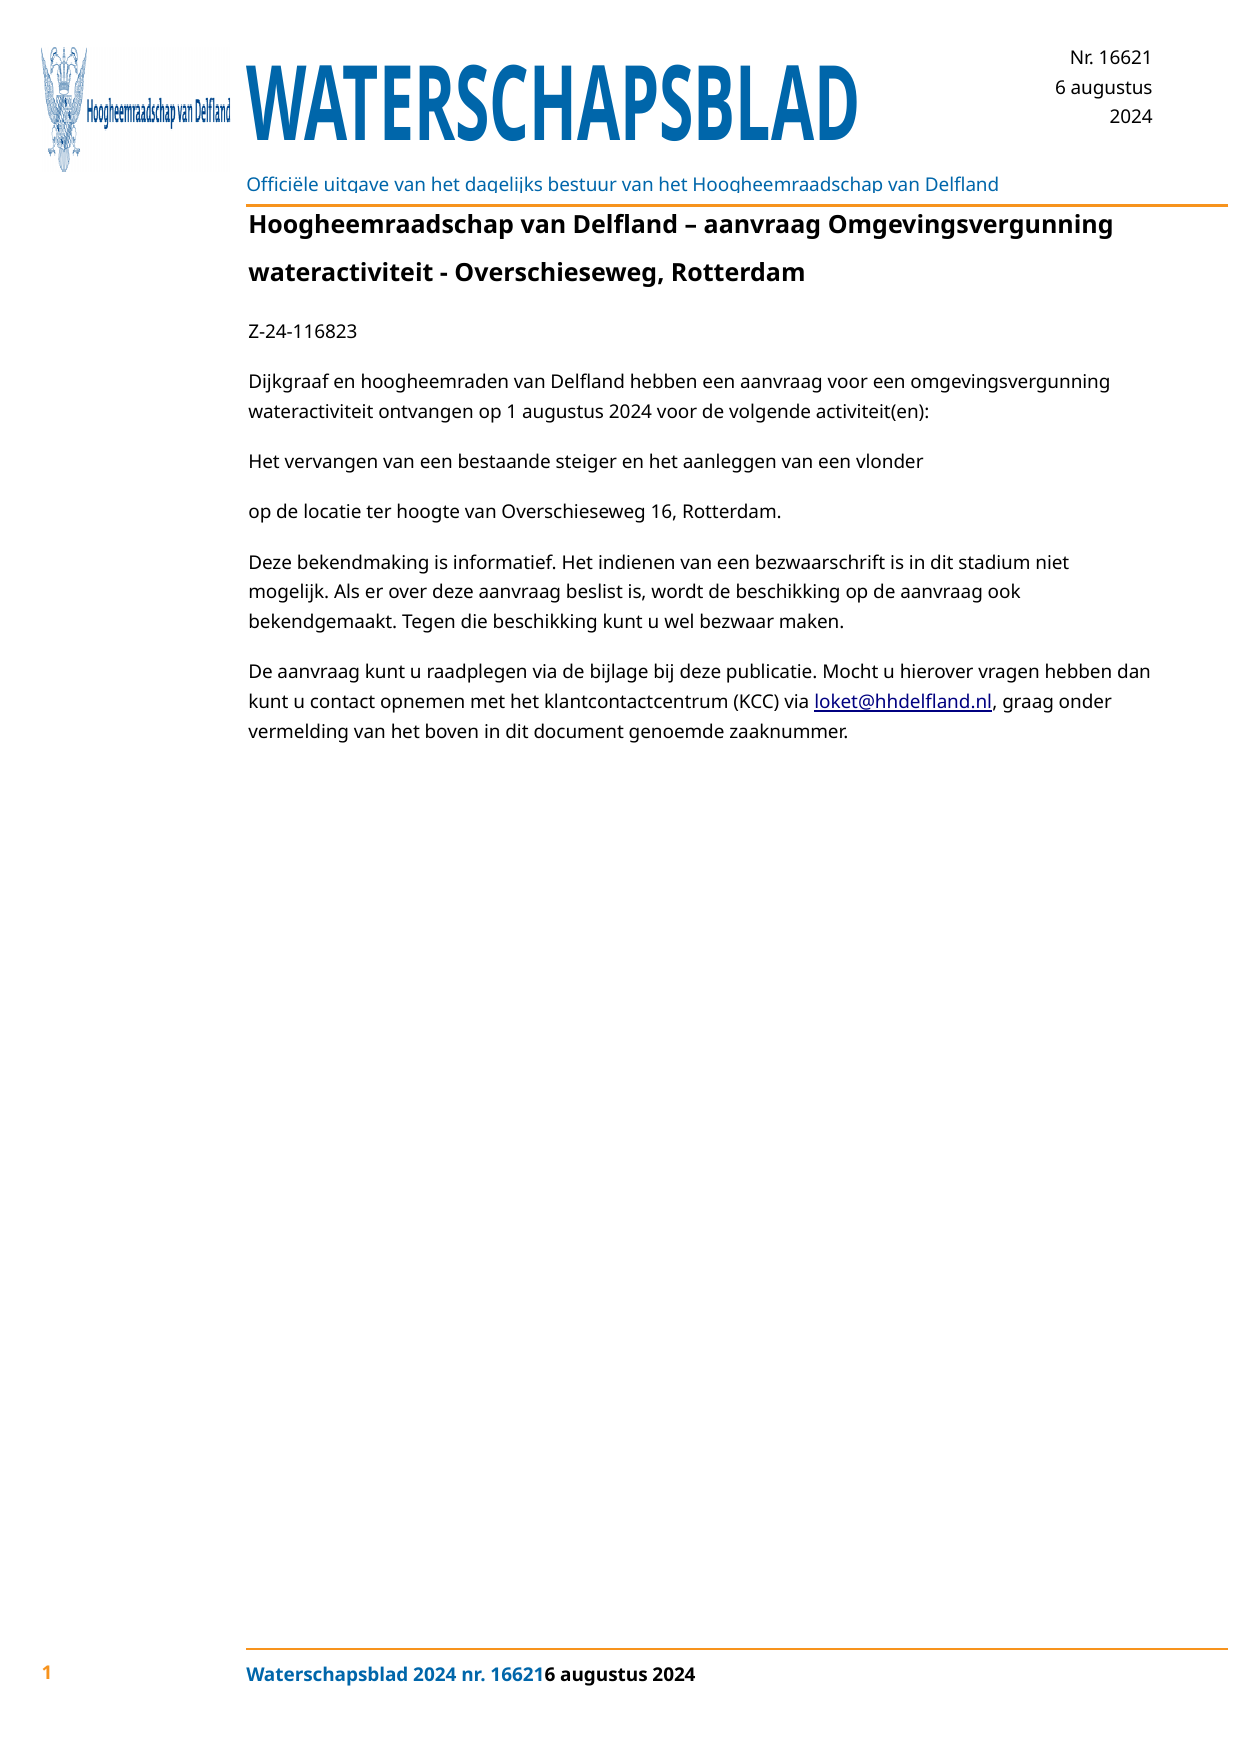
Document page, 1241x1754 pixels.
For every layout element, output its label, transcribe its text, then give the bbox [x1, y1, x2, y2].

text op de locatie ter hoogte van Overschieseweg 16, Rotterdam. [248, 499, 1152, 524]
text De aanvraag kunt u raadplegen via de bijlage bij deze publicatie. Mocht u hierover vragen hebben dan kunt u contact opnemen met het klantcontactcentrum (KCC) via loket@hhdelfland.nl, graag onder vermelding van het boven in dit document genoemde zaaknummer. [248, 659, 1152, 744]
text Dijkgraaf en hoogheemraden van Delfland hebben een aanvraag voor een omgevingsvergunning wateractiviteit ontvangen op 1 augustus 2024 voor de volgende activiteit(en): [248, 368, 1152, 424]
text Deze bekendmaking is informatief. Het indienen van een bezwaarschrift is in dit stadium niet mogelijk. Als er over deze aanvraag beslist is, wordt de beschikking op de aanvraag ook bekendgemaakt. Tegen die beschikking kunt u wel bezwaar maken. [248, 549, 1152, 634]
text Het vervangen van een bestaande steiger en het aanleggen van een vlonder [248, 448, 1152, 474]
text Z-24-116823 [248, 318, 1152, 344]
text Hoogheemraadschap van Delfland – aanvraag Omgevingsvergunning wateractiviteit - Overschieseweg, Rotterdam [248, 207, 1152, 288]
picture [41, 47, 231, 172]
